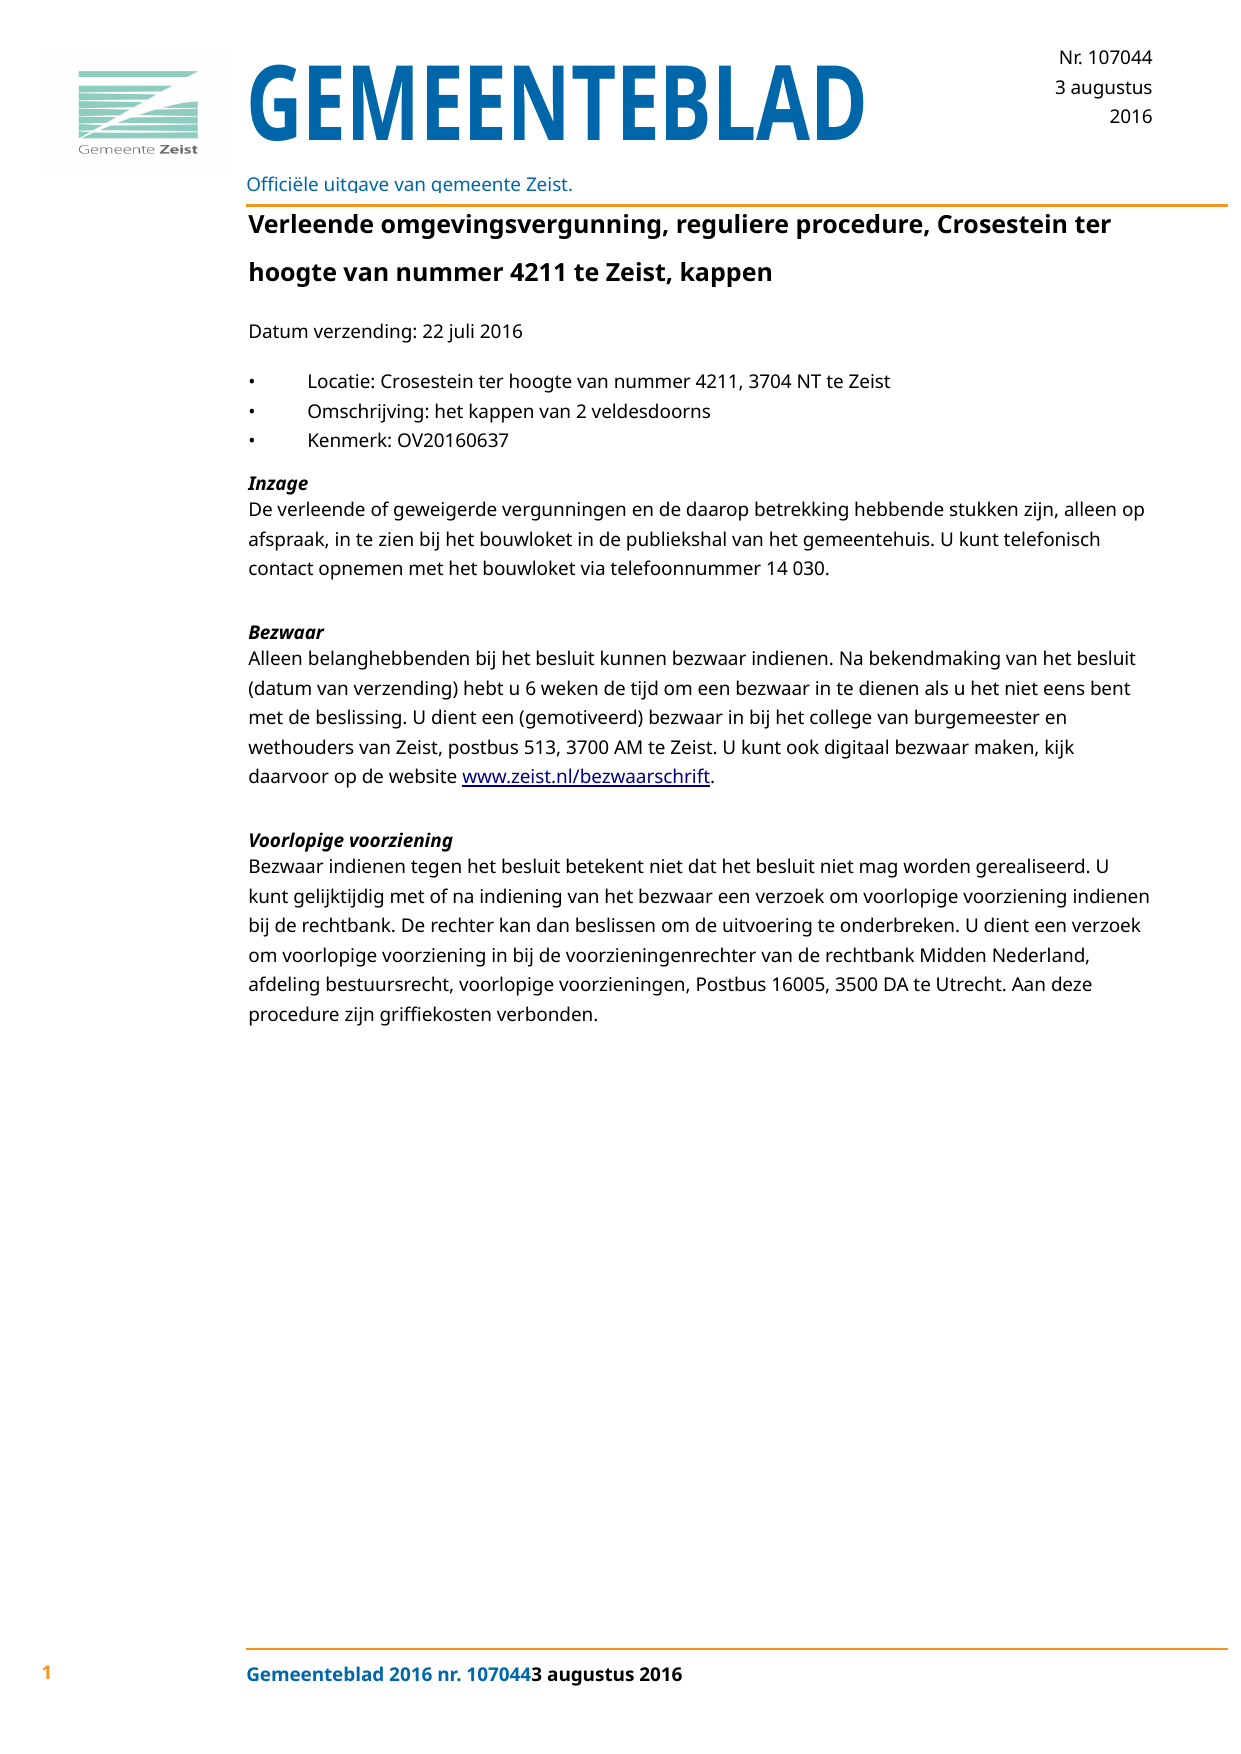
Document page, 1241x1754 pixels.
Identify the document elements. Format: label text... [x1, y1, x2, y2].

text Bezwaar indienen tegen het besluit betekent niet dat het besluit niet mag worden gerealiseerd. U kunt gelijktijdig met of na indiening van het bezwaar een verzoek om voorlopige voorziening indienen bij de rechtbank. De rechter kan dan beslissen om de uitvoering te onderbreken. U dient een verzoek om voorlopige voorziening in bij de voorzieningenrechter van de rechtbank Midden Nederland, afdeling bestuursrecht, voorlopige voorzieningen, Postbus 16005, 3500 DA te Utrecht. Aan deze procedure zijn griffiekosten verbonden. [248, 853, 1152, 1027]
text Bezwaar [248, 619, 1152, 645]
text Voorlopige voorziening [248, 827, 1152, 853]
picture [41, 47, 231, 172]
text Alleen belanghebbenden bij het besluit kunnen bezwaar indienen. Na bekendmaking van het besluit (datum van verzending) hebt u 6 weken de tijd om een bezwaar in te dienen als u het niet eens bent met de beslissing. U dient een (gemotiveerd) bezwaar in bij het college van burgemeester en wethouders van Zeist, postbus 513, 3700 AM te Zeist. U kunt ook digitaal bezwaar maken, kijk daarvoor op de website www.zeist.nl/bezwaarschrift. [248, 645, 1152, 789]
text Verleende omgevingsvergunning, reguliere procedure, Crosestein ter hoogte van nummer 4211 te Zeist, kappen [248, 207, 1152, 288]
text De verleende of geweigerde vergunningen en de daarop betrekking hebbende stukken zijn, alleen op afspraak, in te zien bij het bouwloket in de publiekshal van het gemeentehuis. U kunt telefonisch contact opnemen met het bouwloket via telefoonnummer 14 030. [248, 496, 1152, 581]
text Inzage [248, 471, 1152, 496]
list Kenmerk: OV20160637 [248, 427, 1152, 453]
list Omschrijving: het kappen van 2 veldesdoorns [248, 398, 1152, 424]
text Datum verzending: 22 juli 2016 [248, 318, 1152, 344]
list Locatie: Crosestein ter hoogte van nummer 4211, 3704 NT te Zeist [248, 368, 1152, 394]
